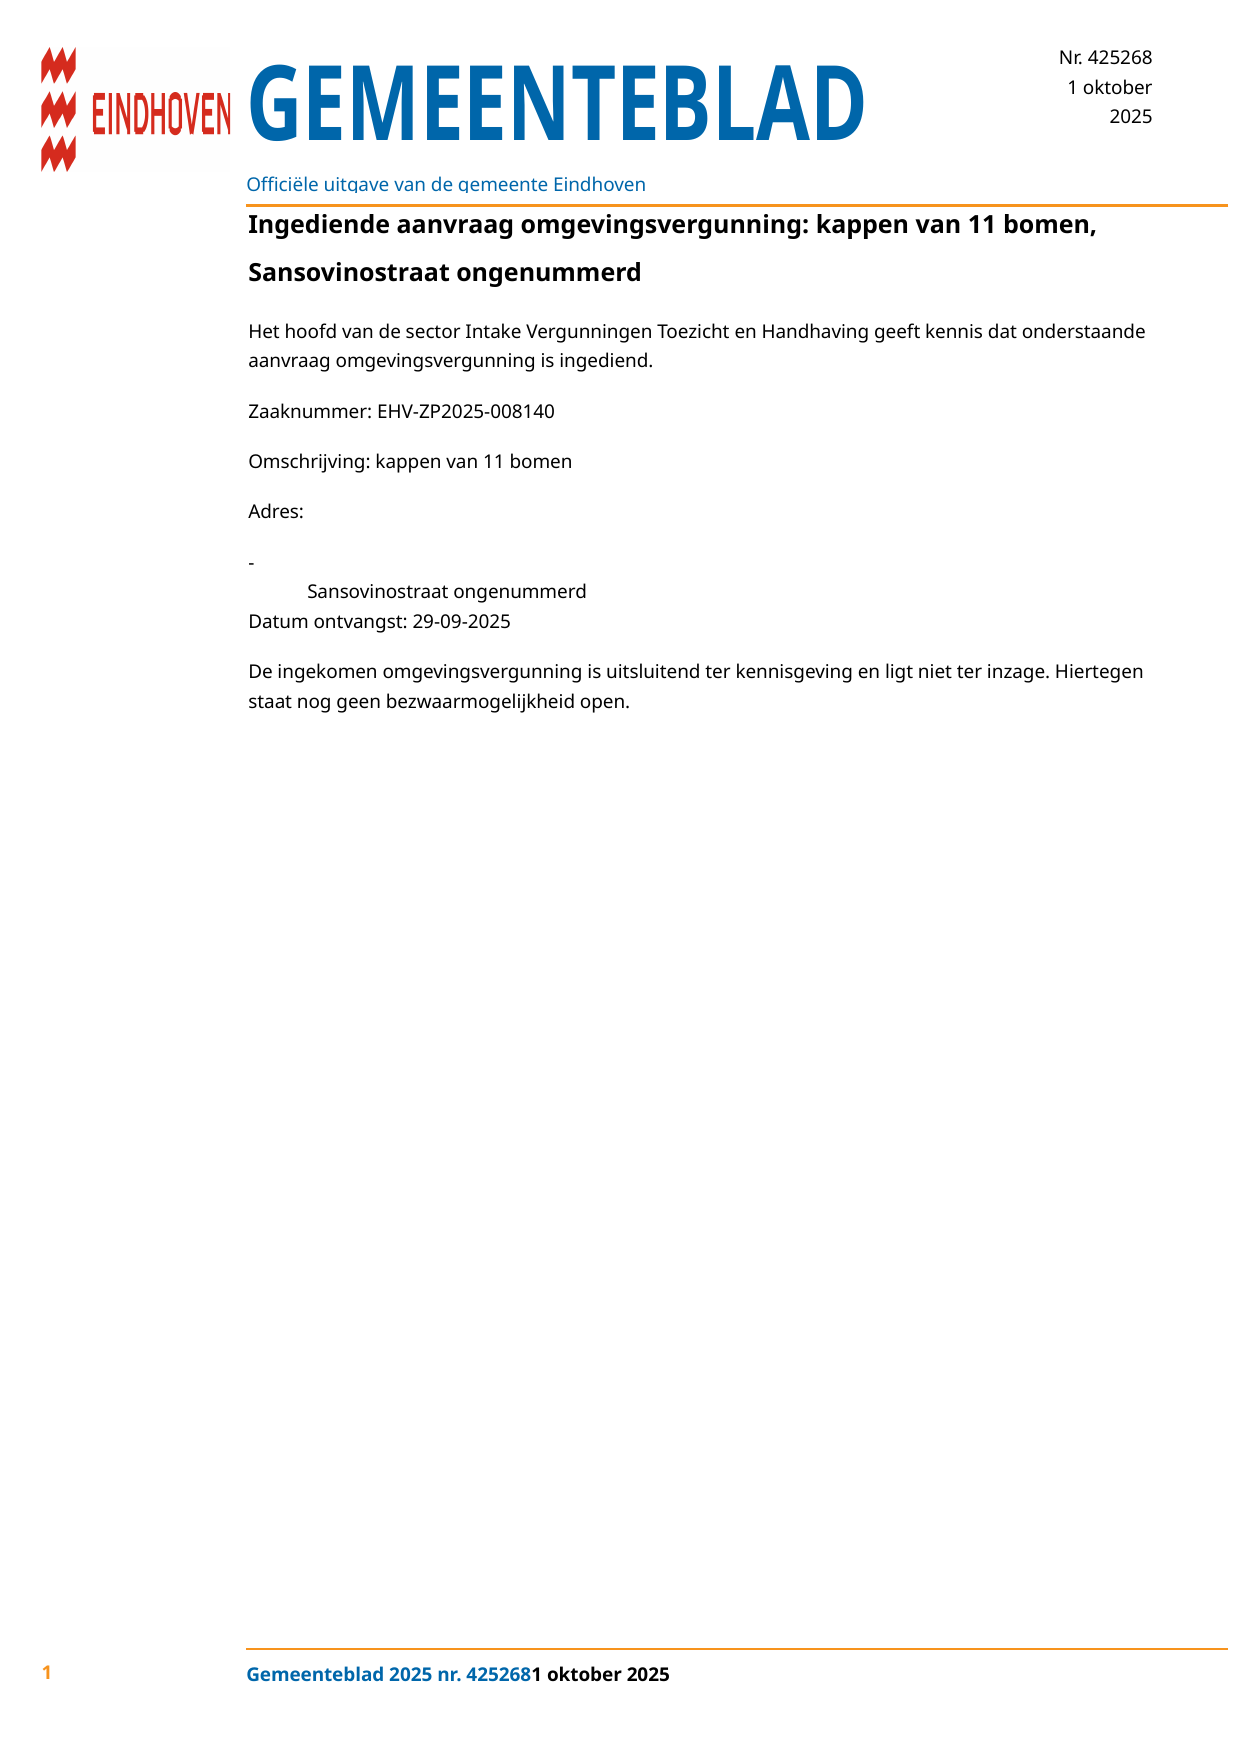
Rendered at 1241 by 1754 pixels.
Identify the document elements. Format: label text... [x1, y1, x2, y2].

list Sansovinostraat ongenummerd [248, 579, 1152, 604]
text Het hoofd van de sector Intake Vergunningen Toezicht en Handhaving geeft kennis dat onderstaande aanvraag omgevingsvergunning is ingediend. [248, 318, 1152, 373]
text Adres: [248, 499, 1152, 524]
text De ingekomen omgevingsvergunning is uitsluitend ter kennisgeving en ligt niet ter inzage. Hiertegen staat nog geen bezwaarmogelijkheid open. [248, 659, 1152, 714]
text Zaaknummer: EHV-ZP2025-008140 [248, 398, 1152, 424]
text Omschrijving: kappen van 11 bomen [248, 448, 1152, 474]
picture [41, 47, 231, 172]
text Datum ontvangst: 29-09-2025 [248, 608, 1152, 634]
text Ingediende aanvraag omgevingsvergunning: kappen van 11 bomen, Sansovinostraat ongenummerd [248, 207, 1152, 288]
